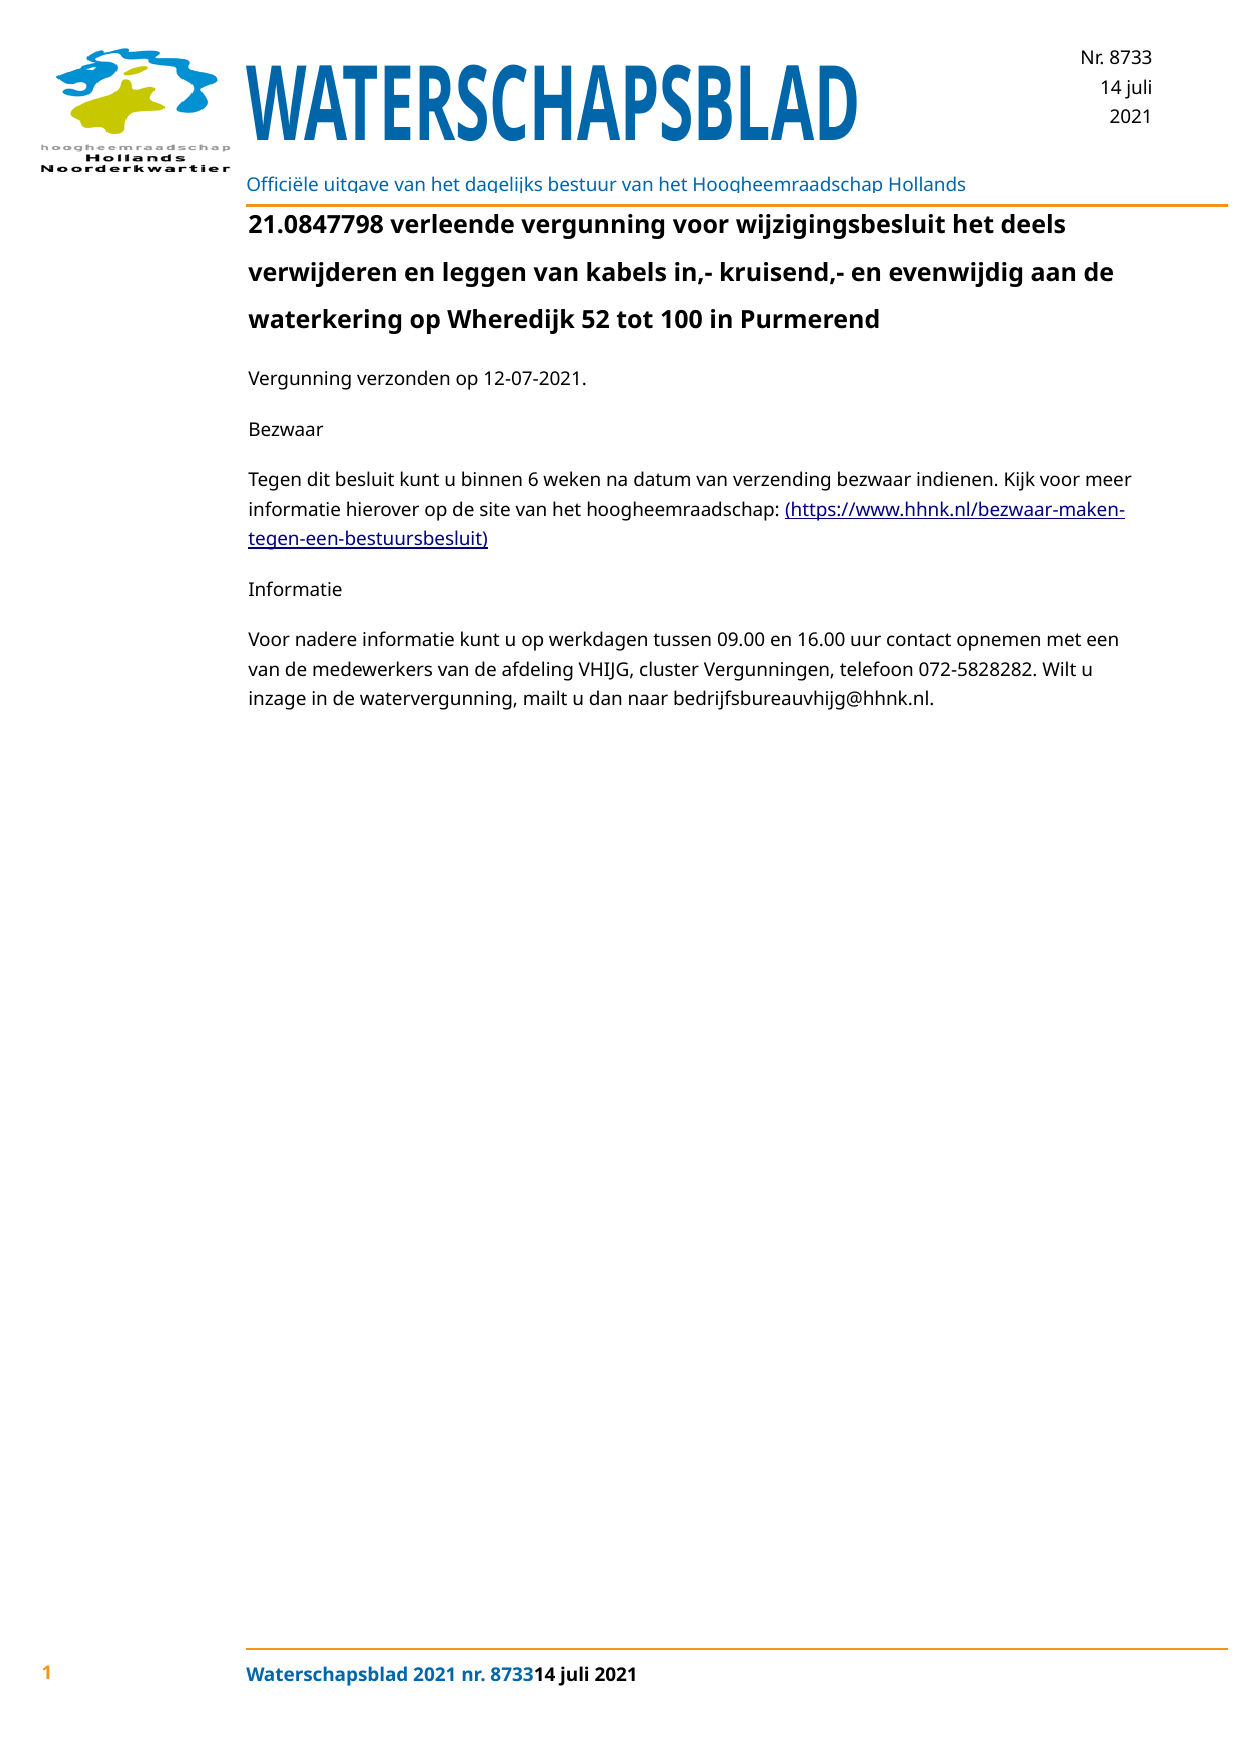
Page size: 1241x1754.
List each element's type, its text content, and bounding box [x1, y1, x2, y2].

text 21.0847798 verleende vergunning voor wijzigingsbesluit het deels verwijderen en leggen van kabels in,- kruisend,- en evenwijdig aan de waterkering op Wheredijk 52 tot 100 in Purmerend [248, 207, 1152, 336]
text Voor nadere informatie kunt u op werkdagen tussen 09.00 en 16.00 uur contact opnemen met een van de medewerkers van de afdeling VHIJG, cluster Vergunningen, telefoon 072-5828282. Wilt u inzage in de watervergunning, mailt u dan naar bedrijfsbureauvhijg@hhnk.nl. [248, 626, 1152, 711]
text Vergunning verzonden op 12-07-2021. [248, 366, 1152, 391]
text Bezwaar [248, 416, 1152, 442]
text Informatie [248, 576, 1152, 602]
text Tegen dit besluit kunt u binnen 6 weken na datum van verzending bezwaar indienen. Kijk voor meer informatie hierover op de site van het hoogheemraadschap: (https://www.hhnk.nl/bezwaar-maken-tegen-een-bestuursbesluit) [248, 466, 1152, 551]
picture [41, 47, 231, 172]
